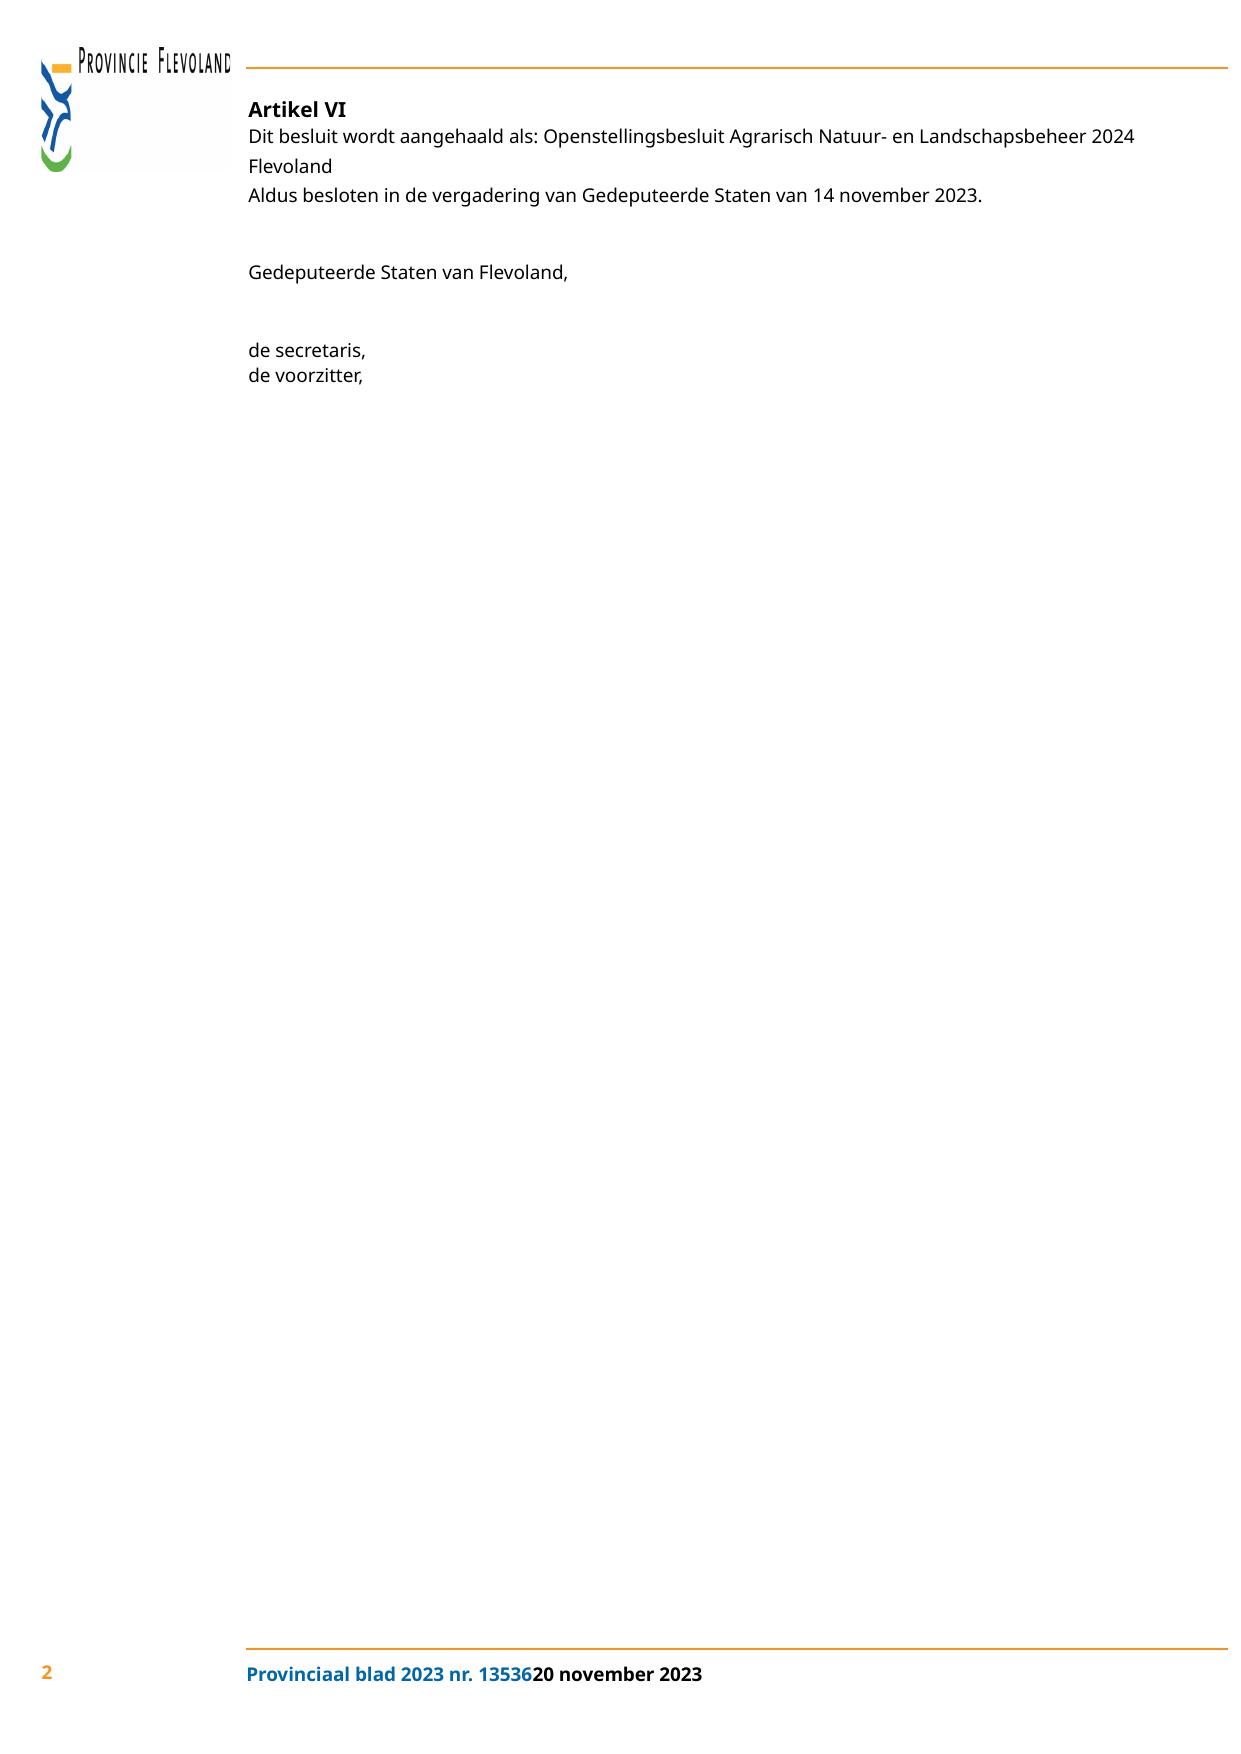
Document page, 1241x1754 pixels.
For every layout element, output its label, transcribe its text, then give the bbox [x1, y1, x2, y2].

text de voorzitter, [248, 362, 1152, 388]
text Dit besluit wordt aangehaald als: Openstellingsbesluit Agrarisch Natuur- en Landschapsbeheer 2024 Flevoland [248, 123, 1152, 178]
text Gedeputeerde Staten van Flevoland, [248, 259, 1152, 285]
text de secretaris, [248, 337, 1152, 362]
picture [41, 47, 231, 172]
text Aldus besloten in de vergadering van Gedeputeerde Staten van 14 november 2023. [248, 182, 1152, 208]
text Artikel VI [248, 95, 1152, 123]
